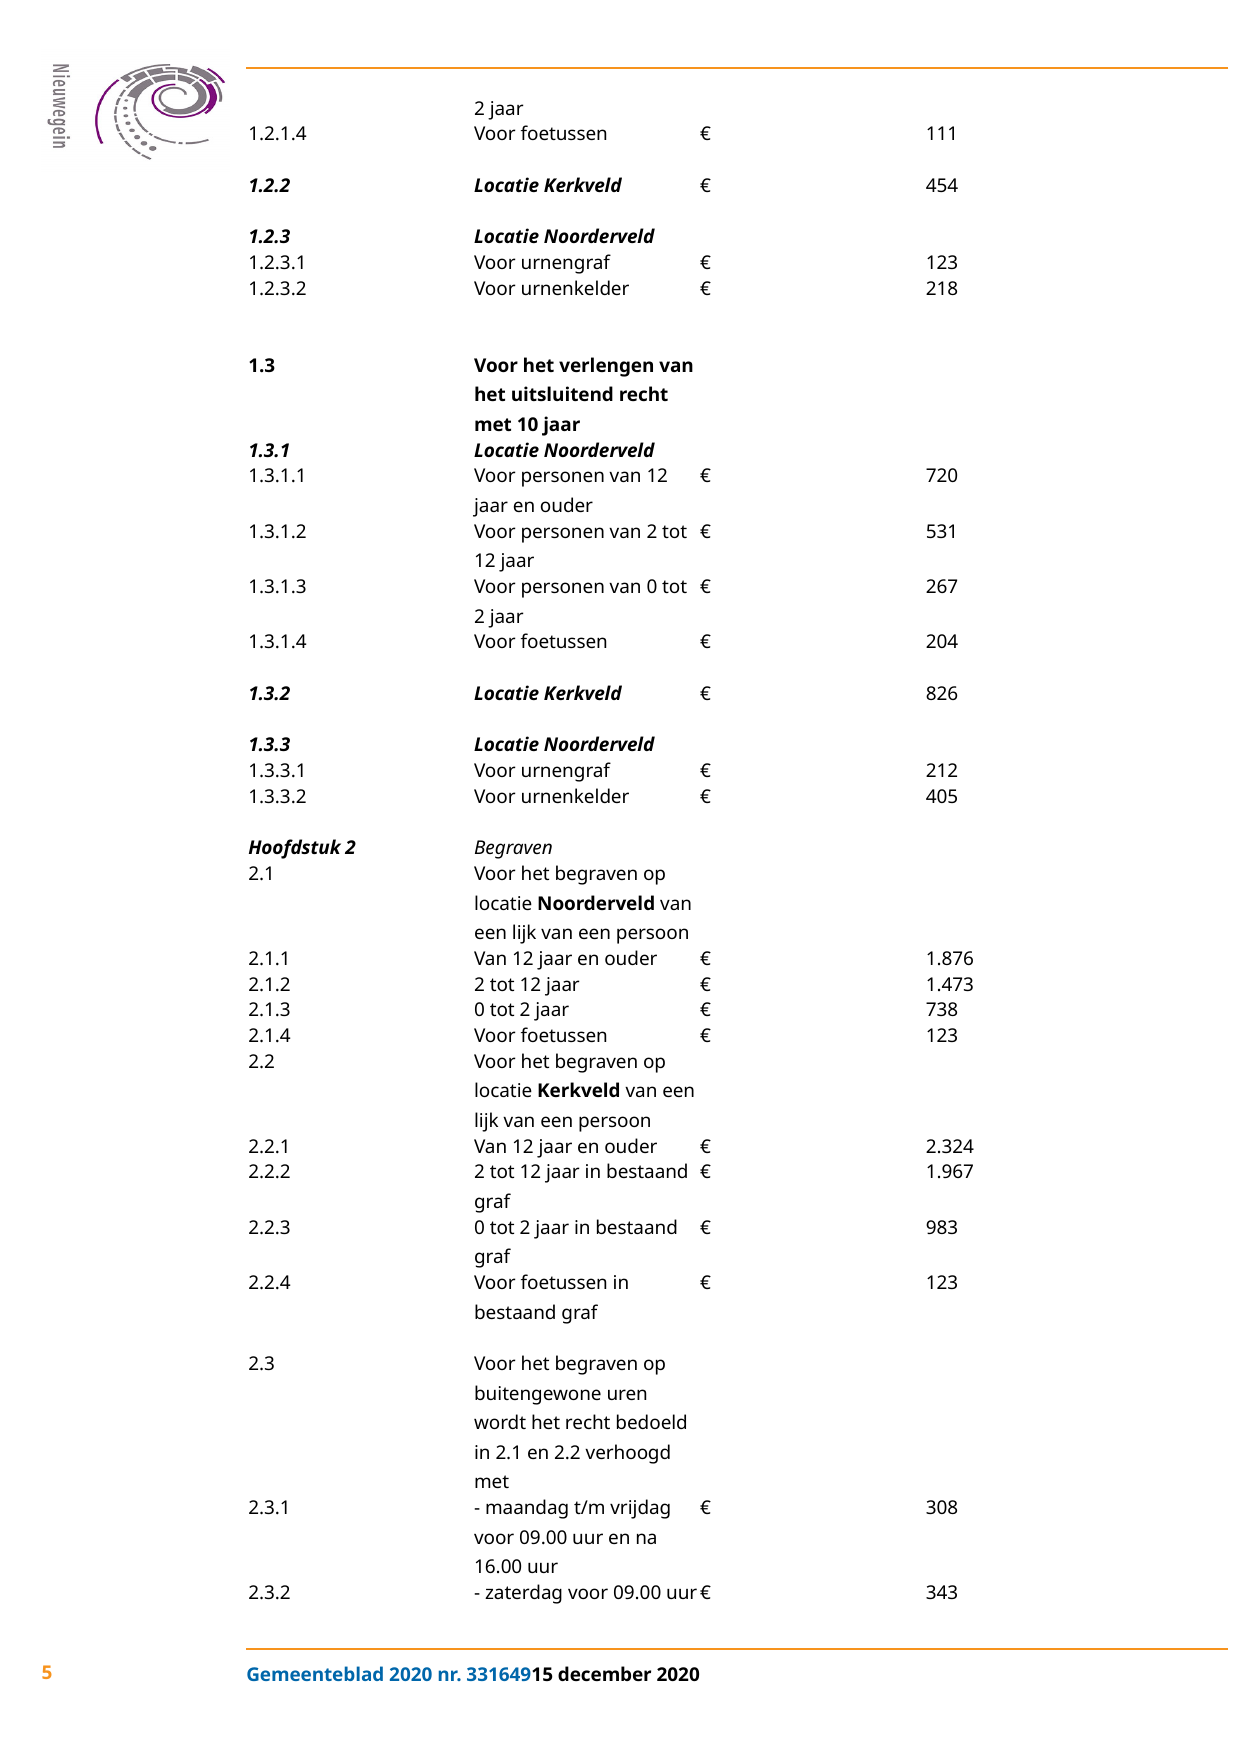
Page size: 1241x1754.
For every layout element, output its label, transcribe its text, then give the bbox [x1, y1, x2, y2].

table_cell Voor foetussen [474, 629, 700, 654]
table_cell Van 12 jaar en ouder [474, 1133, 700, 1159]
table_cell € [700, 1579, 926, 1605]
table_cell [926, 352, 1152, 437]
table_cell [926, 95, 1152, 121]
table_cell Locatie Noorderveld [474, 224, 700, 249]
table_cell 1.3.3 [248, 732, 474, 757]
table_cell € [700, 1494, 926, 1579]
table_cell Voor het begraven op locatie Kerkveld van een lijk van een persoon [474, 1048, 700, 1133]
table_cell [926, 706, 1152, 732]
table_cell 1.3.1.3 [248, 573, 474, 629]
table_cell 1.3.3.1 [248, 757, 474, 783]
table_cell 720 [926, 463, 1152, 518]
table_cell [700, 146, 926, 172]
table_cell 983 [926, 1214, 1152, 1269]
table_cell [700, 95, 926, 121]
table_cell € [700, 172, 926, 198]
table_cell [474, 198, 700, 223]
table_cell € [700, 121, 926, 146]
table_cell 405 [926, 783, 1152, 809]
table_cell 1.2.3 [248, 224, 474, 249]
table_cell 2.2.4 [248, 1269, 474, 1324]
table_cell 2.3.1 [248, 1494, 474, 1579]
table_cell [700, 1048, 926, 1133]
table_cell [474, 654, 700, 680]
table_cell 1.3.1 [248, 437, 474, 463]
table_cell 2.1.4 [248, 1022, 474, 1048]
table_cell [474, 809, 700, 834]
table_cell 454 [926, 172, 1152, 198]
table_cell Voor personen van 12 jaar en ouder [474, 463, 700, 518]
table_cell 111 [926, 121, 1152, 146]
table_cell € [700, 997, 926, 1022]
table_cell [248, 198, 474, 223]
table_cell [700, 437, 926, 463]
table_cell [700, 860, 926, 945]
table_cell 2.324 [926, 1133, 1152, 1159]
table_cell [926, 1048, 1152, 1133]
table_cell Locatie Noorderveld [474, 437, 700, 463]
table_cell [474, 1325, 700, 1350]
table_cell Voor foetussen in bestaand graf [474, 1269, 700, 1324]
table_cell [926, 224, 1152, 249]
table_cell [700, 654, 926, 680]
table_cell Hoofdstuk 2 [248, 835, 474, 860]
table_cell Voor urnengraf [474, 757, 700, 783]
table_cell [926, 1325, 1152, 1350]
table_cell [248, 706, 474, 732]
table_cell 1.473 [926, 971, 1152, 997]
table_cell [248, 654, 474, 680]
table_cell 2.1.2 [248, 971, 474, 997]
table_cell [474, 326, 700, 352]
table_cell [700, 1350, 926, 1494]
table_cell Voor het begraven op buitengewone uren wordt het recht bedoeld in 2.1 en 2.2 verhoogd met [474, 1350, 700, 1494]
table_cell 204 [926, 629, 1152, 654]
table_cell 343 [926, 1579, 1152, 1605]
table_cell [926, 835, 1152, 860]
table_cell 738 [926, 997, 1152, 1022]
table_cell 218 [926, 275, 1152, 301]
table_cell 2.2 [248, 1048, 474, 1133]
table_cell Van 12 jaar en ouder [474, 945, 700, 971]
table_cell [700, 352, 926, 437]
table_cell € [700, 945, 926, 971]
table_cell 1.3.1.1 [248, 463, 474, 518]
table_cell 1.2.3.2 [248, 275, 474, 301]
table_cell € [700, 249, 926, 275]
table_cell [248, 809, 474, 834]
table_cell 2.1.3 [248, 997, 474, 1022]
table_cell 123 [926, 249, 1152, 275]
table_cell Voor foetussen [474, 1022, 700, 1048]
table_cell € [700, 275, 926, 301]
table_cell Voor het verlengen van het uitsluitend recht met 10 jaar [474, 352, 700, 437]
table_cell Voor personen van 0 tot 2 jaar [474, 573, 700, 629]
table_cell 123 [926, 1022, 1152, 1048]
table_cell - maandag t/m vrijdag voor 09.00 uur en na 16.00 uur [474, 1494, 700, 1579]
table_cell [700, 1325, 926, 1350]
table_cell [700, 732, 926, 757]
table_cell € [700, 971, 926, 997]
table_cell € [700, 463, 926, 518]
table_cell € [700, 1022, 926, 1048]
table_cell [474, 706, 700, 732]
table_cell € [700, 1214, 926, 1269]
table_cell 1.2.3.1 [248, 249, 474, 275]
table_cell € [700, 680, 926, 706]
table_cell 267 [926, 573, 1152, 629]
table_cell 1.2.1.4 [248, 121, 474, 146]
table_cell [926, 198, 1152, 223]
table_cell [248, 95, 474, 121]
table_cell Voor foetussen [474, 121, 700, 146]
table_cell - zaterdag voor 09.00 uur [474, 1579, 700, 1605]
table_cell Locatie Kerkveld [474, 680, 700, 706]
table_cell [700, 706, 926, 732]
table_cell 2.3.2 [248, 1579, 474, 1605]
table_cell [926, 860, 1152, 945]
table_cell 0 tot 2 jaar [474, 997, 700, 1022]
table_cell 1.967 [926, 1159, 1152, 1214]
table_cell [248, 326, 474, 352]
table_cell 2.2.1 [248, 1133, 474, 1159]
table_cell 531 [926, 518, 1152, 573]
table_cell 2 jaar [474, 95, 700, 121]
table_cell [926, 146, 1152, 172]
table_cell 2.1.1 [248, 945, 474, 971]
table_cell [926, 1350, 1152, 1494]
table_cell [926, 437, 1152, 463]
table_cell Locatie Kerkveld [474, 172, 700, 198]
table_cell [926, 732, 1152, 757]
table_cell [700, 198, 926, 223]
table_cell 1.3 [248, 352, 474, 437]
table_cell 826 [926, 680, 1152, 706]
table_cell 2.3 [248, 1350, 474, 1494]
table_cell € [700, 629, 926, 654]
table_cell Voor urnenkelder [474, 783, 700, 809]
table_cell Begraven [474, 835, 700, 860]
table_cell 123 [926, 1269, 1152, 1324]
table_cell [700, 835, 926, 860]
table_cell 308 [926, 1494, 1152, 1579]
table_cell [700, 326, 926, 352]
table_cell 212 [926, 757, 1152, 783]
table_cell 2.2.2 [248, 1159, 474, 1214]
table_cell 2.2.3 [248, 1214, 474, 1269]
table_cell 1.3.1.4 [248, 629, 474, 654]
table_cell Voor personen van 2 tot 12 jaar [474, 518, 700, 573]
table_cell 1.3.1.2 [248, 518, 474, 573]
table_cell 2 tot 12 jaar in bestaand graf [474, 1159, 700, 1214]
table_cell Voor urnengraf [474, 249, 700, 275]
table_cell € [700, 573, 926, 629]
table_cell € [700, 1159, 926, 1214]
table_cell [926, 301, 1152, 326]
table_cell Voor het begraven op locatie Noorderveld van een lijk van een persoon [474, 860, 700, 945]
table_cell 1.876 [926, 945, 1152, 971]
table_cell [474, 146, 700, 172]
table_cell Voor urnenkelder [474, 275, 700, 301]
table_cell 1.3.3.2 [248, 783, 474, 809]
picture [41, 47, 231, 172]
table_cell Locatie Noorderveld [474, 732, 700, 757]
table_cell [700, 301, 926, 326]
table_cell € [700, 757, 926, 783]
table_cell 2.1 [248, 860, 474, 945]
table_cell € [700, 1133, 926, 1159]
table_cell [474, 301, 700, 326]
table_cell [248, 301, 474, 326]
table_cell € [700, 783, 926, 809]
table_cell 1.2.2 [248, 172, 474, 198]
table_cell [926, 326, 1152, 352]
table_cell € [700, 518, 926, 573]
table_cell [248, 146, 474, 172]
table_cell [700, 809, 926, 834]
table_cell [248, 1325, 474, 1350]
table_cell [926, 654, 1152, 680]
table_cell 2 tot 12 jaar [474, 971, 700, 997]
table_cell [926, 809, 1152, 834]
table_cell € [700, 1269, 926, 1324]
table_cell 1.3.2 [248, 680, 474, 706]
table_cell 0 tot 2 jaar in bestaand graf [474, 1214, 700, 1269]
table_cell [700, 224, 926, 249]
